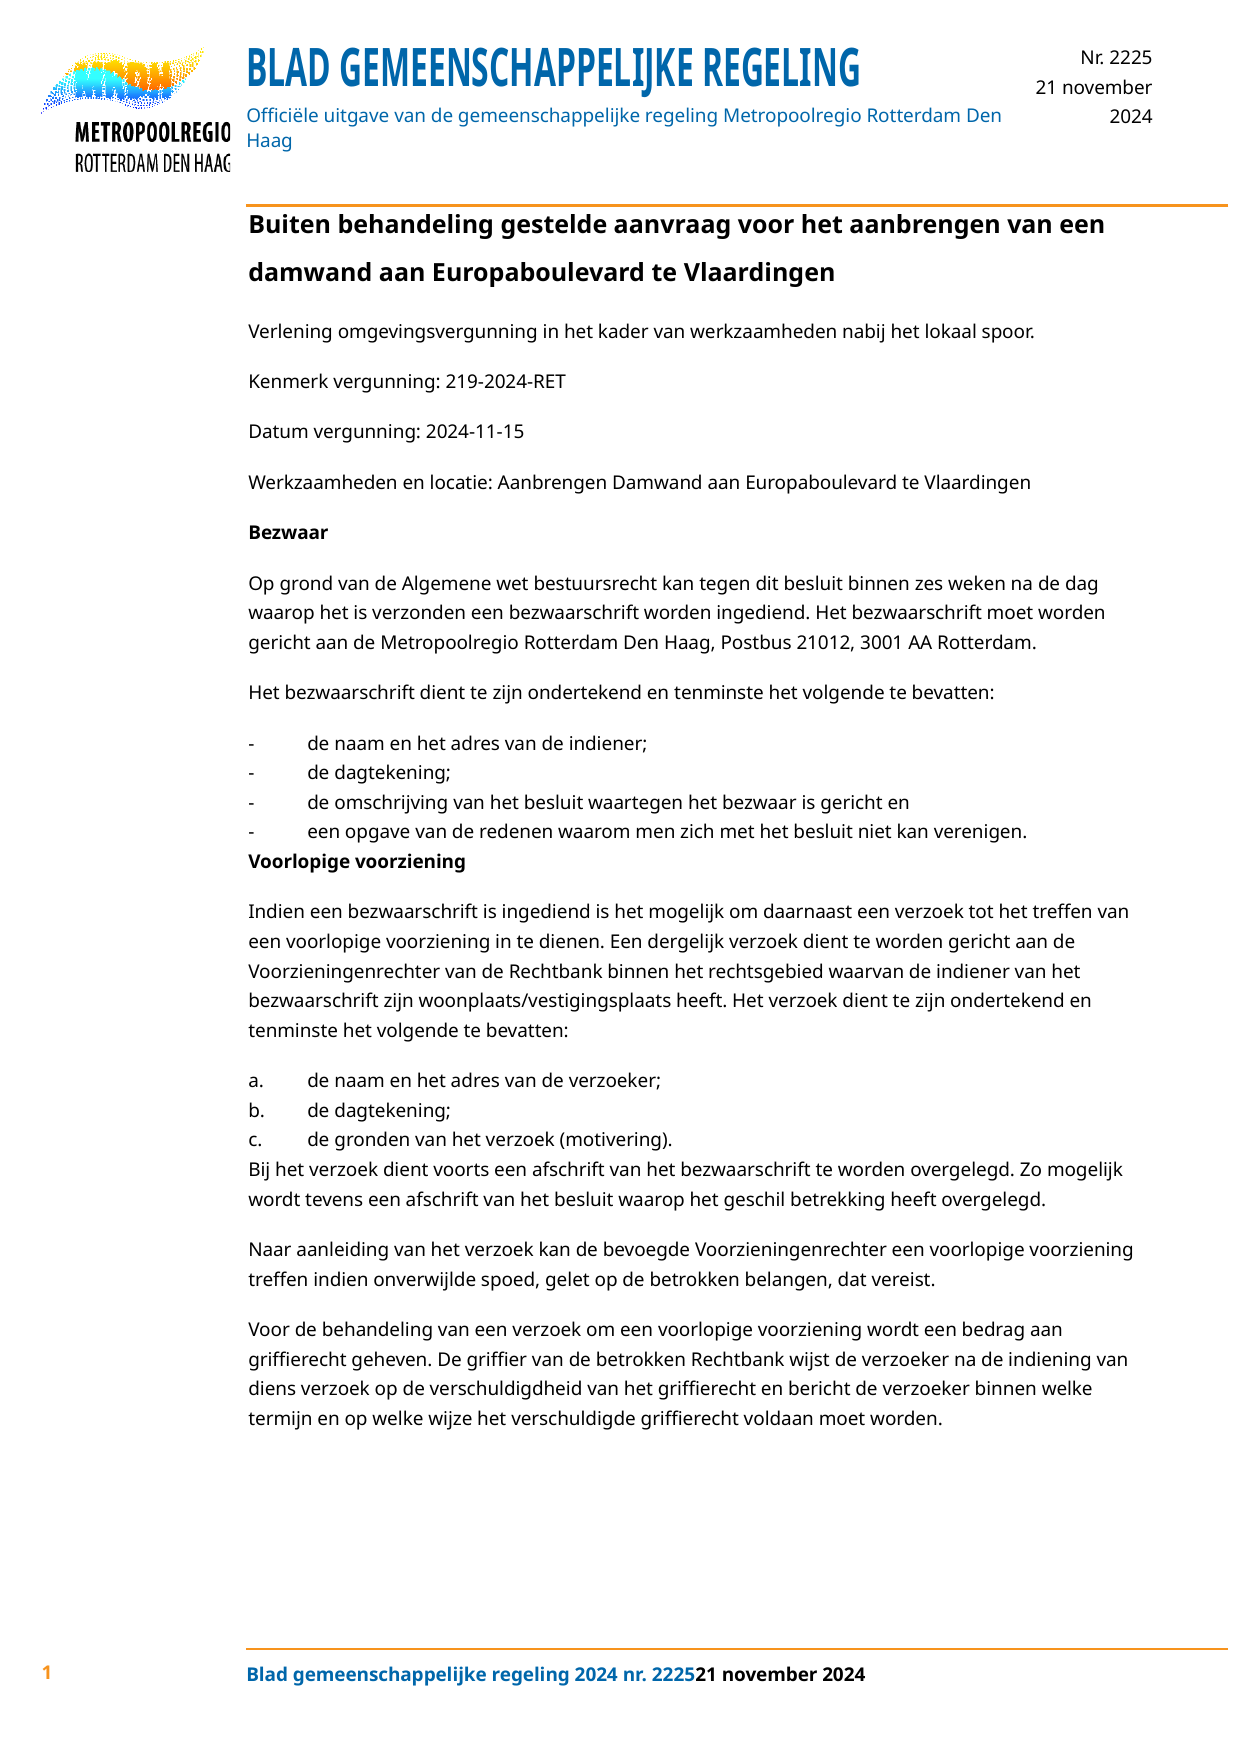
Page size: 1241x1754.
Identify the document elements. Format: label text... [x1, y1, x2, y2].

picture [41, 47, 231, 172]
text Bij het verzoek dient voorts een afschrift van het bezwaarschrift te worden overgelegd. Zo mogelijk wordt tevens een afschrift van het besluit waarop het geschil betrekking heeft overgelegd. [248, 1156, 1152, 1212]
list een opgave van de redenen waarom men zich met het besluit niet kan verenigen. [248, 819, 1152, 844]
text Datum vergunning: 2024-11-15 [248, 419, 1152, 444]
list de naam en het adres van de verzoeker; [248, 1067, 1152, 1093]
text Naar aanleiding van het verzoek kan de bevoegde Voorzieningenrechter een voorlopige voorziening treffen indien onverwijlde spoed, gelet op de betrokken belangen, dat vereist. [248, 1236, 1152, 1292]
list de gronden van het verzoek (motivering). [248, 1127, 1152, 1152]
text Verlening omgevingsvergunning in het kader van werkzaamheden nabij het lokaal spoor. [248, 318, 1152, 344]
text Voorlopige voorziening [248, 848, 1152, 874]
text Op grond van de Algemene wet bestuursrecht kan tegen dit besluit binnen zes weken na de dag waarop het is verzonden een bezwaarschrift worden ingediend. Het bezwaarschrift moet worden gericht aan de Metropoolregio Rotterdam Den Haag, Postbus 21012, 3001 AA Rotterdam. [248, 570, 1152, 655]
text Voor de behandeling van een verzoek om een voorlopige voorziening wordt een bedrag aan griffierecht geheven. De griffier van de betrokken Rechtbank wijst de verzoeker na de indiening van diens verzoek op de verschuldigdheid van het griffierecht en bericht de verzoeker binnen welke termijn en op welke wijze het verschuldigde griffierecht voldaan moet worden. [248, 1316, 1152, 1431]
text Het bezwaarschrift dient te zijn ondertekend en tenminste het volgende te bevatten: [248, 679, 1152, 705]
text Werkzaamheden en locatie: Aanbrengen Damwand aan Europaboulevard te Vlaardingen [248, 469, 1152, 495]
list de naam en het adres van de indiener; [248, 730, 1152, 756]
list de dagtekening; [248, 1097, 1152, 1123]
text Kenmerk vergunning: 219-2024-RET [248, 368, 1152, 394]
list de omschrijving van het besluit waartegen het bezwaar is gericht en [248, 789, 1152, 815]
text Buiten behandeling gestelde aanvraag voor het aanbrengen van een damwand aan Europaboulevard te Vlaardingen [248, 207, 1152, 288]
text Indien een bezwaarschrift is ingediend is het mogelijk om daarnaast een verzoek tot het treffen van een voorlopige voorziening in te dienen. Een dergelijk verzoek dient te worden gericht aan de Voorzieningenrechter van de Rechtbank binnen het rechtsgebied waarvan de indiener van het bezwaarschrift zijn woonplaats/vestigingsplaats heeft. Het verzoek dient te zijn ondertekend en tenminste het volgende te bevatten: [248, 899, 1152, 1043]
list de dagtekening; [248, 759, 1152, 785]
text Bezwaar [248, 519, 1152, 545]
